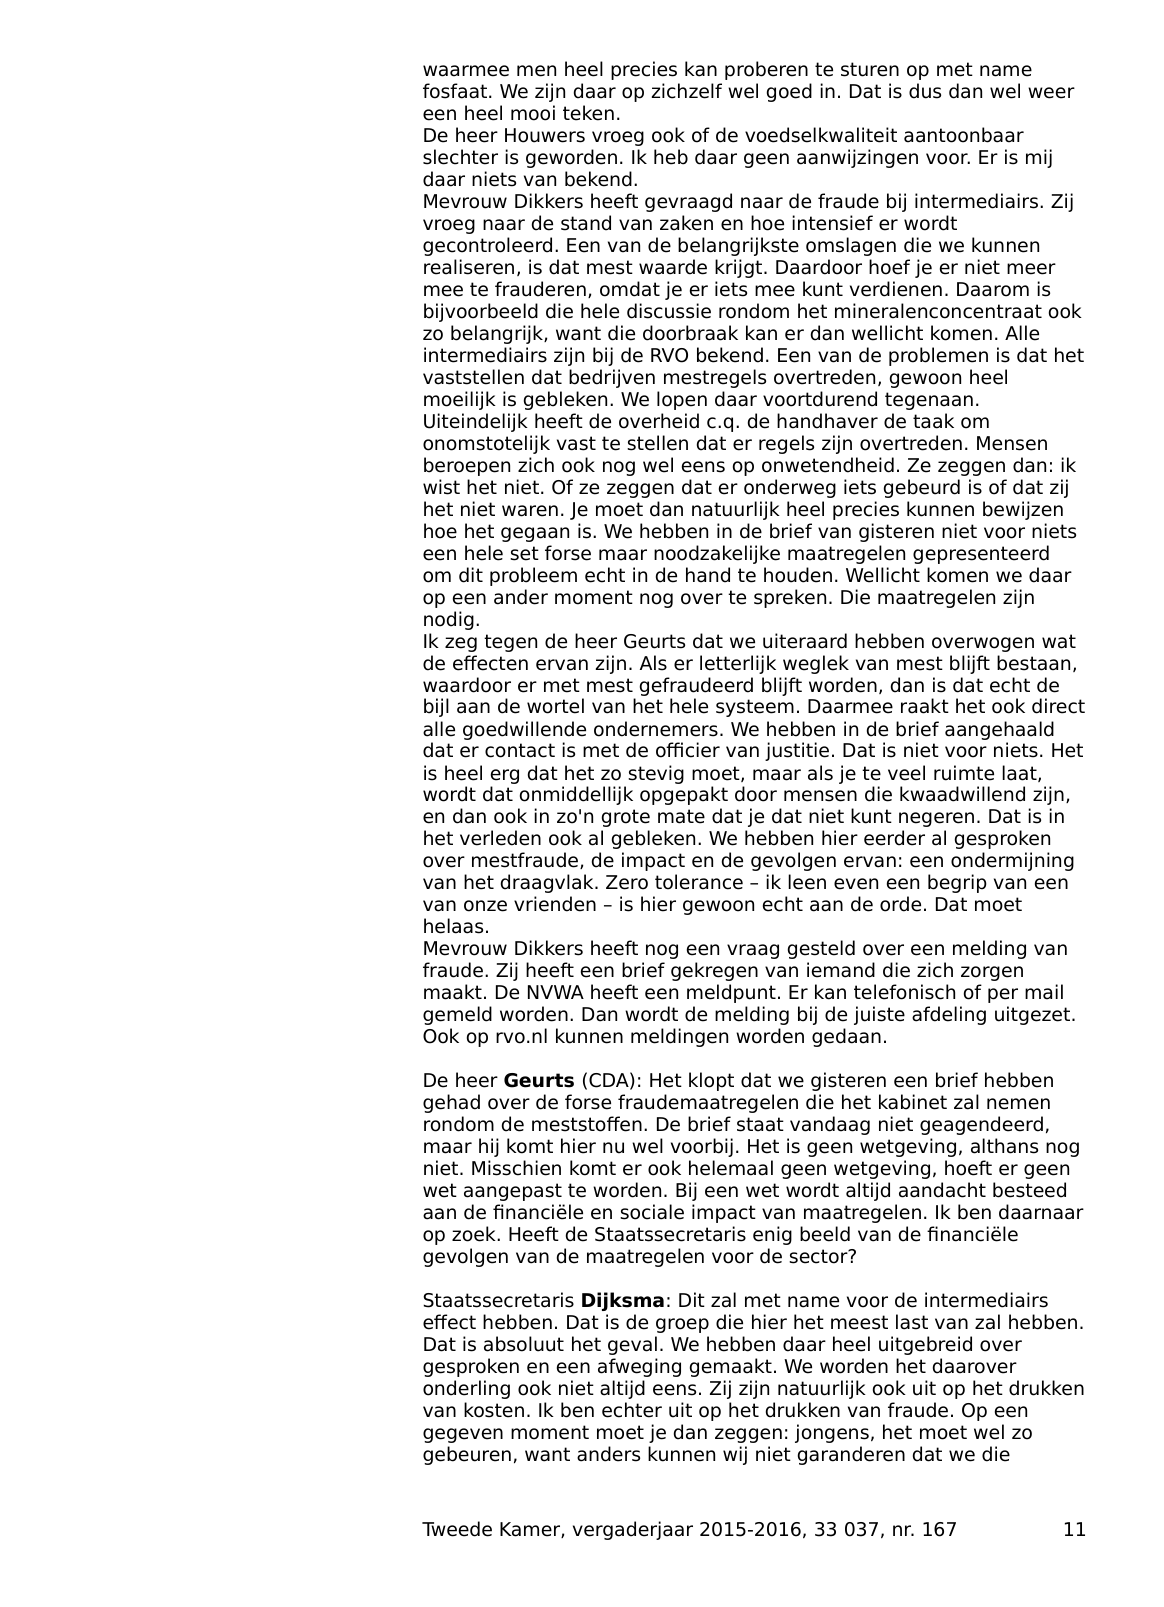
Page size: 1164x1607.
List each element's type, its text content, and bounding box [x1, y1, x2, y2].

text Staatssecretaris Dijksma: Dit zal met name voor de intermediairs effect hebben. Dat is de groep die hier het meest last van zal hebben. Dat is absoluut het geval. We hebben daar heel uitgebreid over gesproken en een afweging gemaakt. We worden het daarover onderling ook niet altijd eens. Zij zijn natuurlijk ook uit op het drukken van kosten. Ik ben echter uit op het drukken van fraude. Op een gegeven moment moet je dan zeggen: jongens, het moet wel zo gebeuren, want anders kunnen wij niet garanderen dat we die [422, 1290, 1087, 1466]
text De heer Houwers vroeg ook of de voedselkwaliteit aantoonbaar slechter is geworden. Ik heb daar geen aanwijzingen voor. Er is mij daar niets van bekend. [422, 125, 1087, 191]
text Mevrouw Dikkers heeft gevraagd naar de fraude bij intermediairs. Zij vroeg naar de stand van zaken en hoe intensief er wordt gecontroleerd. Een van de belangrijkste omslagen die we kunnen realiseren, is dat mest waarde krijgt. Daardoor hoef je er niet meer mee te frauderen, omdat je er iets mee kunt verdienen. Daarom is bijvoorbeeld die hele discussie rondom het mineralenconcentraat ook zo belangrijk, want die doorbraak kan er dan wellicht komen. Alle intermediairs zijn bij de RVO bekend. Een van de problemen is dat het vaststellen dat bedrijven mestregels overtreden, gewoon heel moeilijk is gebleken. We lopen daar voortdurend tegenaan. Uiteindelijk heeft de overheid c.q. de handhaver de taak om onomstotelijk vast te stellen dat er regels zijn overtreden. Mensen beroepen zich ook nog wel eens op onwetendheid. Ze zeggen dan: ik wist het niet. Of ze zeggen dat er onderweg iets gebeurd is of dat zij het niet waren. Je moet dan natuurlijk heel precies kunnen bewijzen hoe het gegaan is. We hebben in de brief van gisteren niet voor niets een hele set forse maar noodzakelijke maatregelen gepresenteerd om dit probleem echt in de hand te houden. Wellicht komen we daar op een ander moment nog over te spreken. Die maatregelen zijn nodig. [422, 191, 1087, 631]
text De heer Geurts (CDA): Het klopt dat we gisteren een brief hebben gehad over de forse fraudemaatregelen die het kabinet zal nemen rondom de meststoffen. De brief staat vandaag niet geagendeerd, maar hij komt hier nu wel voorbij. Het is geen wetgeving, althans nog niet. Misschien komt er ook helemaal geen wetgeving, hoeft er geen wet aangepast te worden. Bij een wet wordt altijd aandacht besteed aan de financiële en sociale impact van maatregelen. Ik ben daarnaar op zoek. Heeft de Staatssecretaris enig beeld van de financiële gevolgen van de maatregelen voor de sector? [422, 1070, 1087, 1268]
text Mevrouw Dikkers heeft nog een vraag gesteld over een melding van fraude. Zij heeft een brief gekregen van iemand die zich zorgen maakt. De NVWA heeft een meldpunt. Er kan telefonisch of per mail gemeld worden. Dan wordt de melding bij de juiste afdeling uitgezet. Ook op rvo.nl kunnen meldingen worden gedaan. [422, 938, 1087, 1048]
text Ik zeg tegen de heer Geurts dat we uiteraard hebben overwogen wat de effecten ervan zijn. Als er letterlijk weglek van mest blijft bestaan, waardoor er met mest gefraudeerd blijft worden, dan is dat echt de bijl aan de wortel van het hele systeem. Daarmee raakt het ook direct alle goedwillende ondernemers. We hebben in de brief aangehaald dat er contact is met de officier van justitie. Dat is niet voor niets. Het is heel erg dat het zo stevig moet, maar als je te veel ruimte laat, wordt dat onmiddellijk opgepakt door mensen die kwaadwillend zijn, en dan ook in zo'n grote mate dat je dat niet kunt negeren. Dat is in het verleden ook al gebleken. We hebben hier eerder al gesproken over mestfraude, de impact en de gevolgen ervan: een ondermijning van het draagvlak. Zero tolerance – ik leen even een begrip van een van onze vrienden – is hier gewoon echt aan de orde. Dat moet helaas. [422, 631, 1087, 938]
text waarmee men heel precies kan proberen te sturen op met name fosfaat. We zijn daar op zichzelf wel goed in. Dat is dus dan wel weer een heel mooi teken. [422, 59, 1087, 125]
